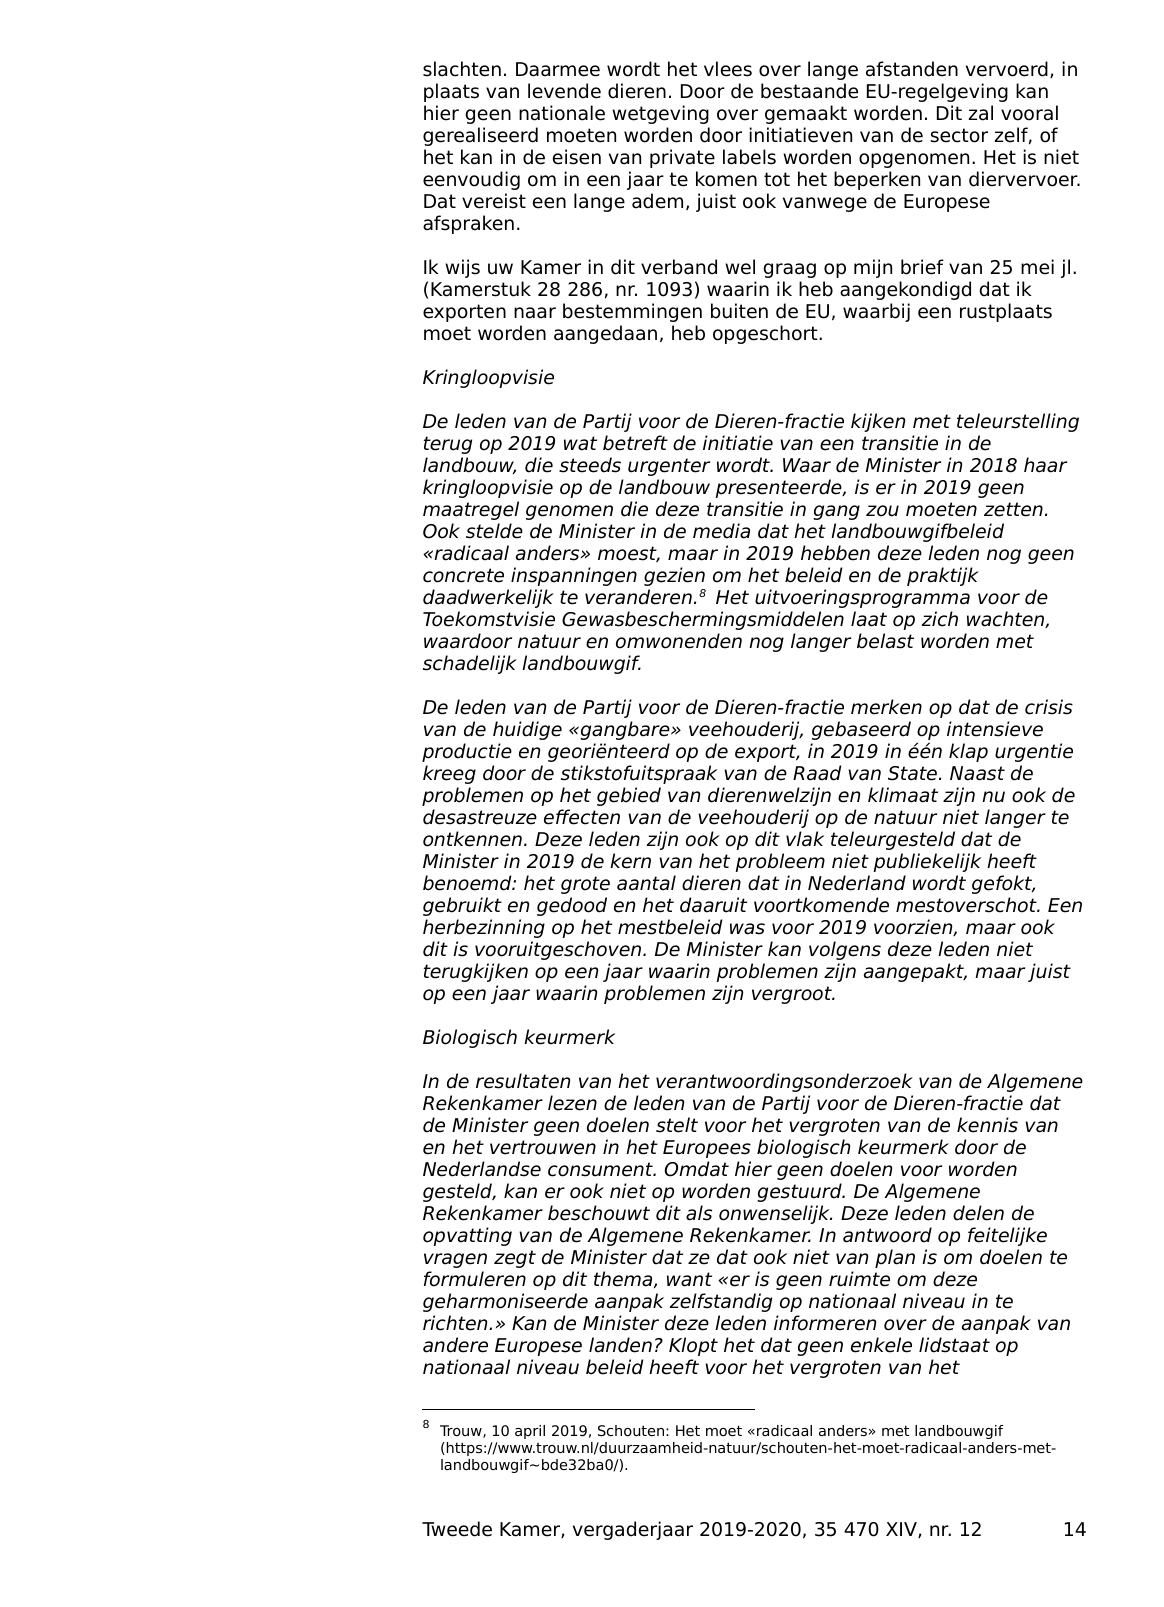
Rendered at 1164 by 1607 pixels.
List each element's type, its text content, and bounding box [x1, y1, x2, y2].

text De leden van de Partij voor de Dieren-fractie kijken met teleurstelling terug op 2019 wat betreft de initiatie van een transitie in de landbouw, die steeds urgenter wordt. Waar de Minister in 2018 haar kringloopvisie op de landbouw presenteerde, is er in 2019 geen maatregel genomen die deze transitie in gang zou moeten zetten. Ook stelde de Minister in de media dat het landbouwgifbeleid «radicaal anders» moest, maar in 2019 hebben deze leden nog geen concrete inspanningen gezien om het beleid en de praktijk daadwerkelijk te veranderen. Het uitvoeringsprogramma voor de Toekomstvisie Gewasbeschermingsmiddelen laat op zich wachten, waardoor natuur en omwonenden nog langer belast worden met schadelijk landbouwgif. [422, 411, 1087, 675]
text In de resultaten van het verantwoordingsonderzoek van de Algemene Rekenkamer lezen de leden van de Partij voor de Dieren-fractie dat de Minister geen doelen stelt voor het vergroten van de kennis van en het vertrouwen in het Europees biologisch keurmerk door de Nederlandse consument. Omdat hier geen doelen voor worden gesteld, kan er ook niet op worden gestuurd. De Algemene Rekenkamer beschouwt dit als onwenselijk. Deze leden delen de opvatting van de Algemene Rekenkamer. In antwoord op feitelijke vragen zegt de Minister dat ze dat ook niet van plan is om doelen te formuleren op dit thema, want «er is geen ruimte om deze geharmoniseerde aanpak zelfstandig op nationaal niveau in te richten.» Kan de Minister deze leden informeren over de aanpak van andere Europese landen? Klopt het dat geen enkele lidstaat op nationaal niveau beleid heeft voor het vergroten van het [422, 1071, 1087, 1379]
subtitle Biologisch keurmerk [422, 1027, 1087, 1049]
subtitle Kringloopvisie [422, 367, 1087, 389]
text Trouw, 10 april 2019, Schouten: Het moet «radicaal anders» met landbouwgif (https://www.trouw.nl/duurzaamheid-natuur/schouten-het-moet-radicaal-anders-met-landbouwgif~bde32ba0/). [422, 1418, 1087, 1474]
text slachten. Daarmee wordt het vlees over lange afstanden vervoerd, in plaats van levende dieren. Door de bestaande EU-regelgeving kan hier geen nationale wetgeving over gemaakt worden. Dit zal vooral gerealiseerd moeten worden door initiatieven van de sector zelf, of het kan in de eisen van private labels worden opgenomen. Het is niet eenvoudig om in een jaar te komen tot het beperken van diervervoer. Dat vereist een lange adem, juist ook vanwege de Europese afspraken. [422, 59, 1087, 235]
text Ik wijs uw Kamer in dit verband wel graag op mijn brief van 25 mei jl. (Kamerstuk 28 286, nr. 1093) waarin ik heb aangekondigd dat ik exporten naar bestemmingen buiten de EU, waarbij een rustplaats moet worden aangedaan, heb opgeschort. [422, 257, 1087, 345]
text De leden van de Partij voor de Dieren-fractie merken op dat de crisis van de huidige «gangbare» veehouderij, gebaseerd op intensieve productie en georiënteerd op de export, in 2019 in één klap urgentie kreeg door de stikstofuitspraak van de Raad van State. Naast de problemen op het gebied van dierenwelzijn en klimaat zijn nu ook de desastreuze effecten van de veehouderij op de natuur niet langer te ontkennen. Deze leden zijn ook op dit vlak teleurgesteld dat de Minister in 2019 de kern van het probleem niet publiekelijk heeft benoemd: het grote aantal dieren dat in Nederland wordt gefokt, gebruikt en gedood en het daaruit voortkomende mestoverschot. Een herbezinning op het mestbeleid was voor 2019 voorzien, maar ook dit is vooruitgeschoven. De Minister kan volgens deze leden niet terugkijken op een jaar waarin problemen zijn aangepakt, maar juist op een jaar waarin problemen zijn vergroot. [422, 697, 1087, 1005]
